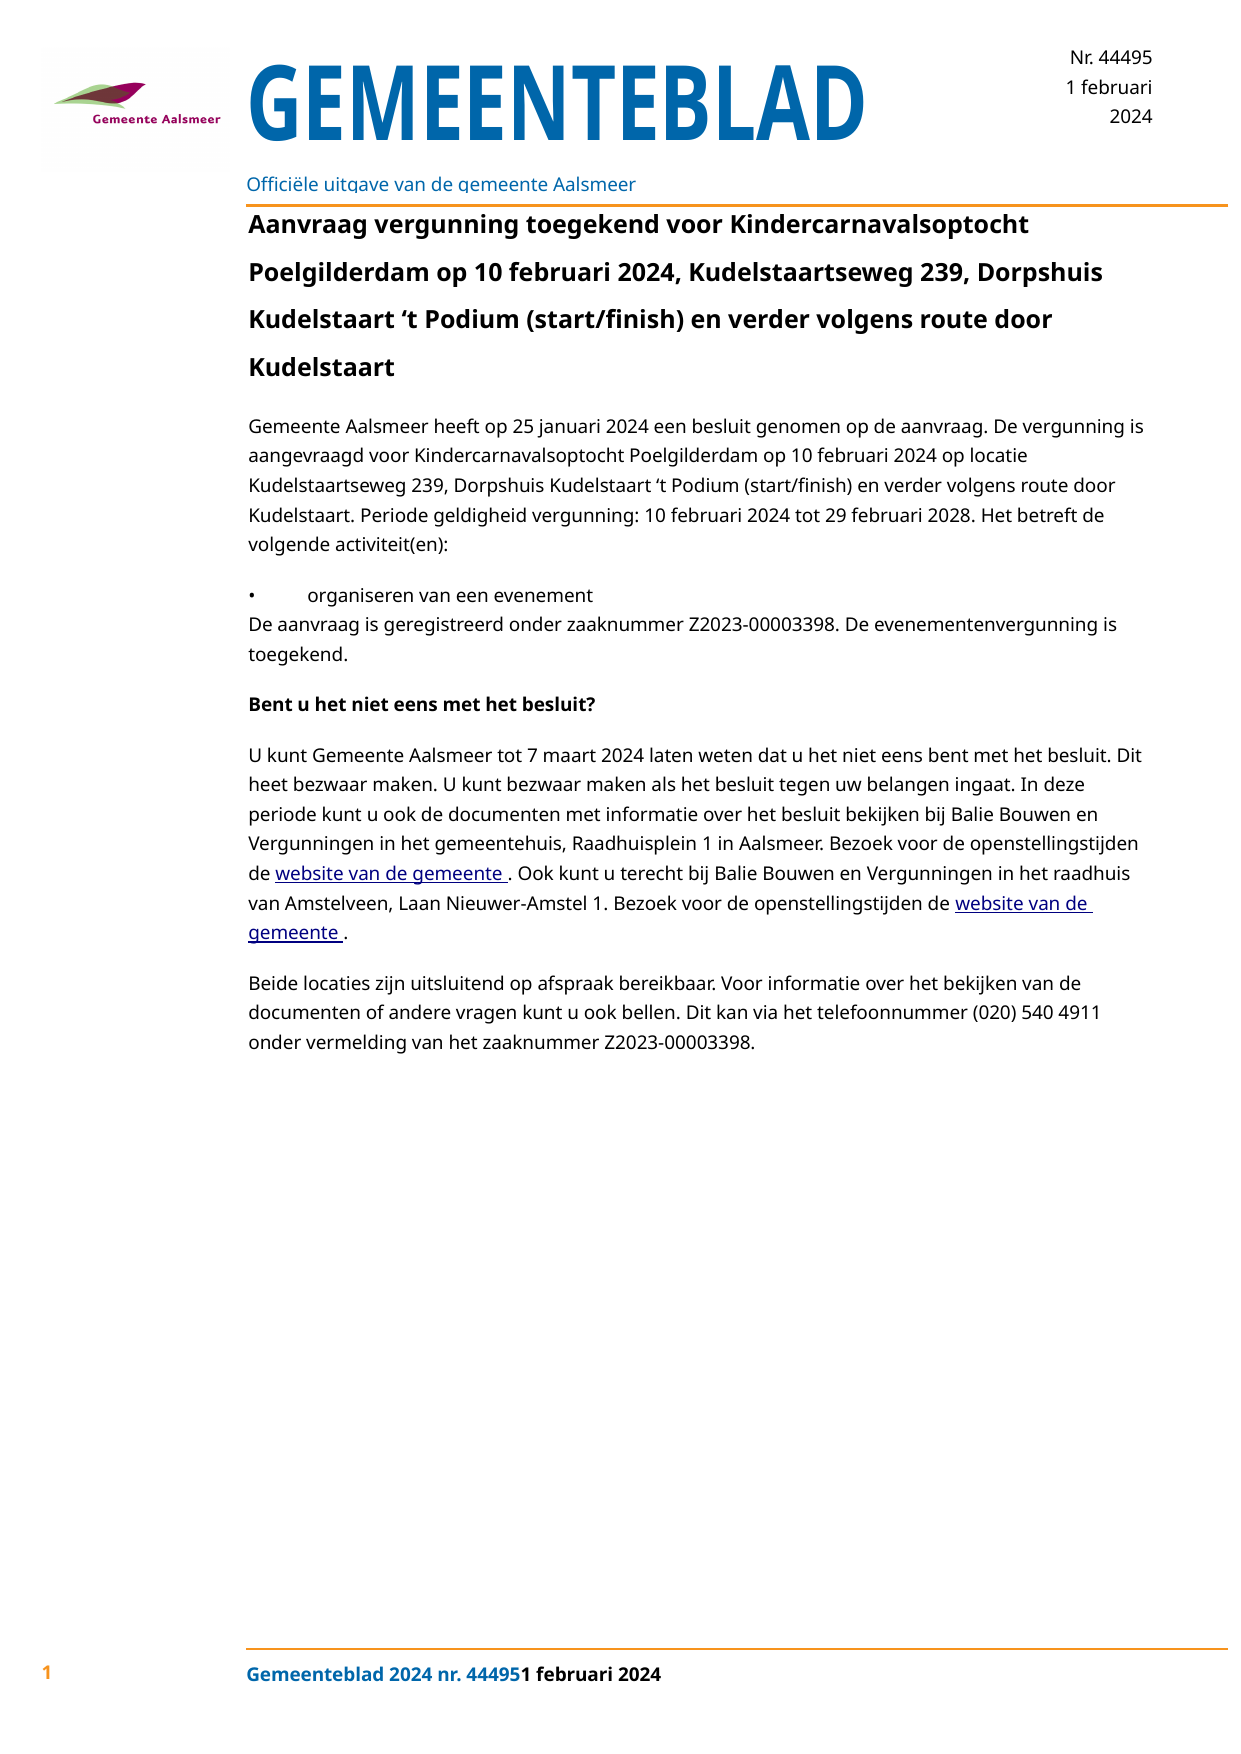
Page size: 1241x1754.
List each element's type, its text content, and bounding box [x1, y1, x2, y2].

text Aanvraag vergunning toegekend voor Kindercarnavalsoptocht Poelgilderdam op 10 februari 2024, Kudelstaartseweg 239, Dorpshuis Kudelstaart ‘t Podium (start/finish) en verder volgens route door Kudelstaart [248, 207, 1152, 384]
list organiseren van een evenement [248, 582, 1152, 608]
picture [41, 47, 231, 172]
text De aanvraag is geregistreerd onder zaaknummer Z2023-00003398. De evenementenvergunning is toegekend. [248, 611, 1152, 667]
text U kunt Gemeente Aalsmeer tot 7 maart 2024 laten weten dat u het niet eens bent met het besluit. Dit heet bezwaar maken. U kunt bezwaar maken als het besluit tegen uw belangen ingaat. In deze periode kunt u ook de documenten met informatie over het besluit bekijken bij Balie Bouwen en Vergunningen in het gemeentehuis, Raadhuisplein 1 in Aalsmeer. Bezoek voor de openstellingstijden de website van de gemeente . Ook kunt u terecht bij Balie Bouwen en Vergunningen in het raadhuis van Amstelveen, Laan Nieuwer-Amstel 1. Bezoek voor de openstellingstijden de website van de gemeente . [248, 742, 1152, 945]
text Gemeente Aalsmeer heeft op 25 januari 2024 een besluit genomen op de aanvraag. De vergunning is aangevraagd voor Kindercarnavalsoptocht Poelgilderdam op 10 februari 2024 op locatie Kudelstaartseweg 239, Dorpshuis Kudelstaart ‘t Podium (start/finish) en verder volgens route door Kudelstaart. Periode geldigheid vergunning: 10 februari 2024 tot 29 februari 2028. Het betreft de volgende activiteit(en): [248, 413, 1152, 557]
text Beide locaties zijn uitsluitend op afspraak bereikbaar. Voor informatie over het bekijken van de documenten of andere vragen kunt u ook bellen. Dit kan via het telefoonnummer (020) 540 4911 onder vermelding van het zaaknummer Z2023-00003398. [248, 970, 1152, 1055]
text Bent u het niet eens met het besluit? [248, 691, 1152, 717]
